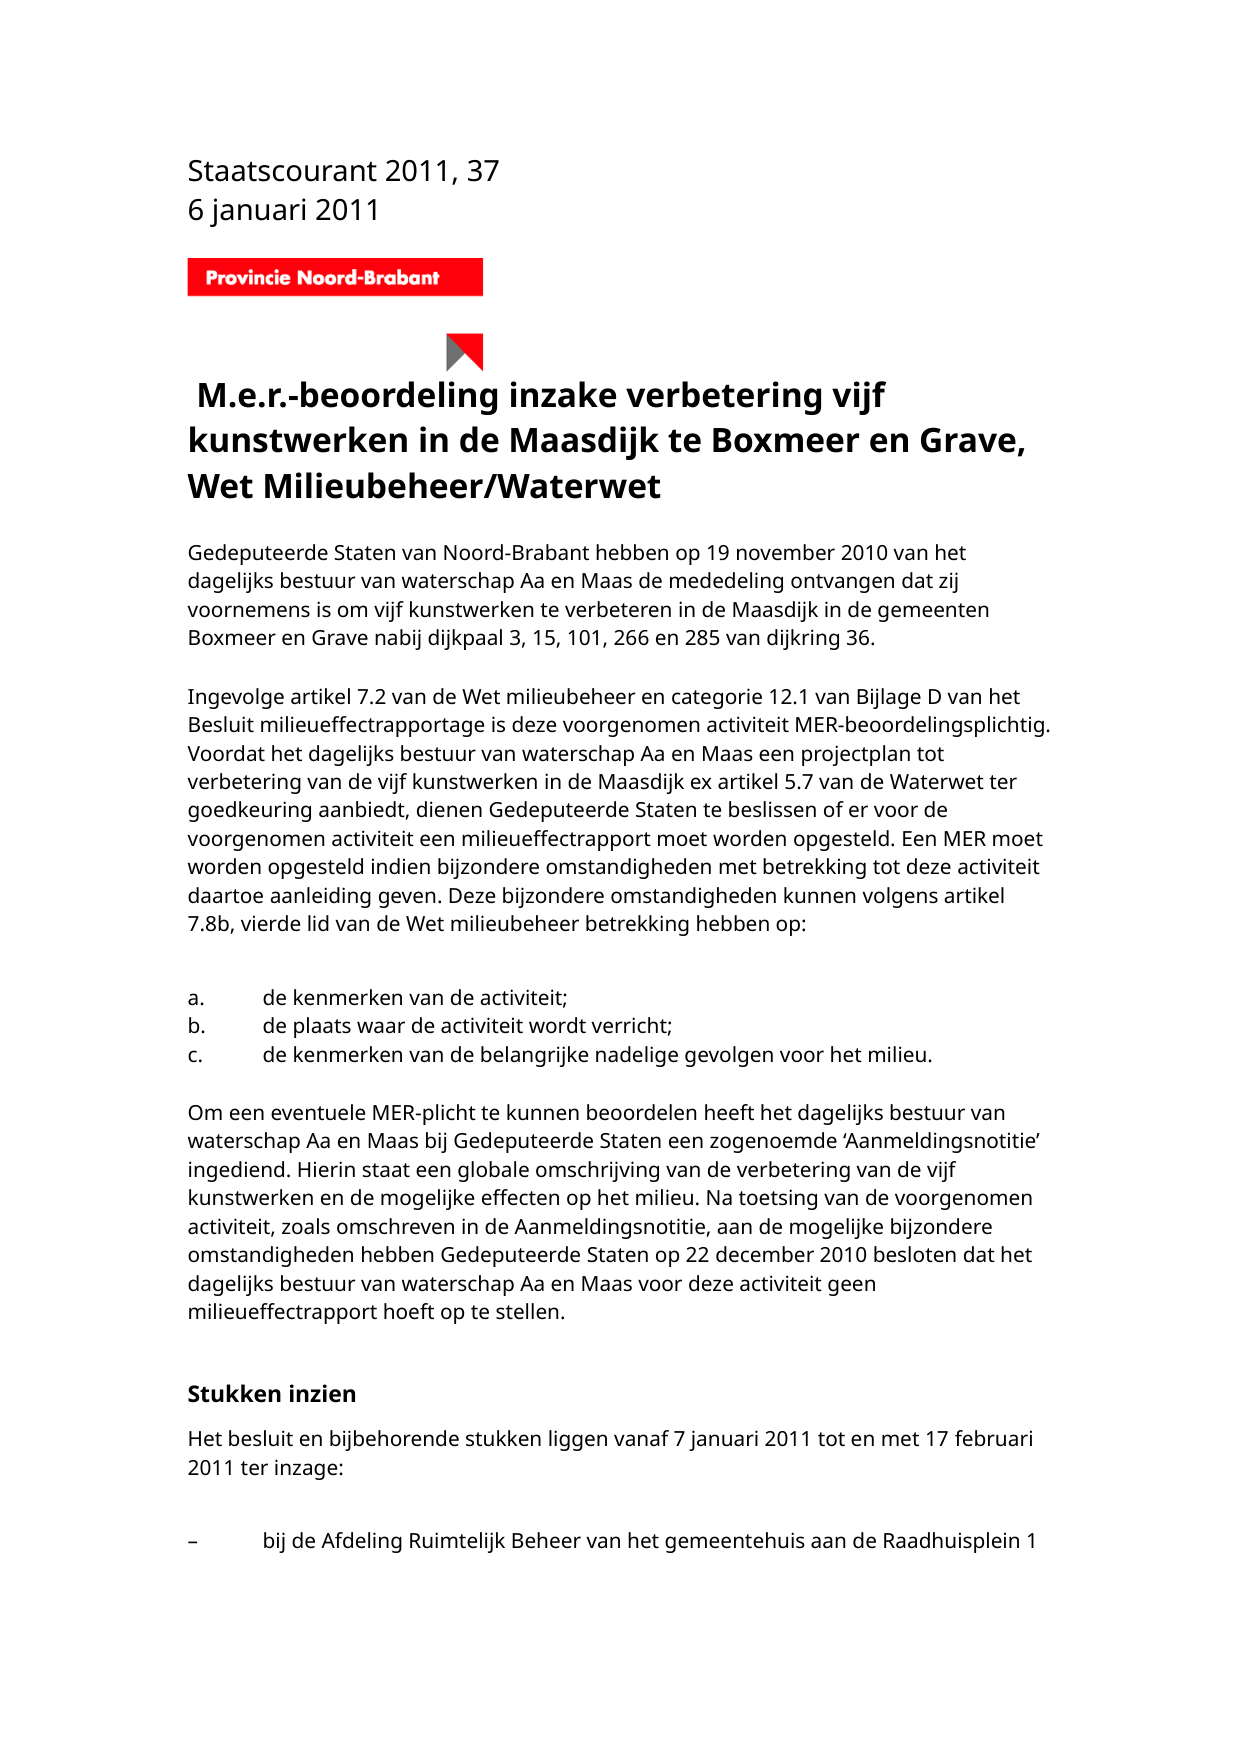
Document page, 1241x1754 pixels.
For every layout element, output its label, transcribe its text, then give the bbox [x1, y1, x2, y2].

text Gedeputeerde Staten van Noord-Brabant hebben op 19 november 2010 van het dagelijks bestuur van waterschap Aa en Maas de mededeling ontvangen dat zij voornemens is om vijf kunstwerken te verbeteren in de Maasdijk in de gemeenten Boxmeer en Grave nabij dijkpaal 3, 15, 101, 266 en 285 van dijkring 36. [187, 538, 1053, 652]
list de plaats waar de activiteit wordt verricht; [187, 1011, 1053, 1040]
subtitle M.e.r.-beoordeling inzake verbetering vijf kunstwerken in de Maasdijk te Boxmeer en Grave, Wet Milieubeheer/Waterwet [187, 271, 1053, 508]
text 6 januari 2011 [187, 190, 1053, 229]
list de kenmerken van de belangrijke nadelige gevolgen voor het milieu. [187, 1040, 1053, 1068]
list bij de Afdeling Ruimtelijk Beheer van het gemeentehuis aan de Raadhuisplein 1 [187, 1526, 1053, 1555]
picture [187, 258, 484, 372]
subtitle Stukken inzien [187, 1378, 1053, 1409]
list de kenmerken van de activiteit; [187, 983, 1053, 1011]
text Ingevolge artikel 7.2 van de Wet milieubeheer en categorie 12.1 van Bijlage D van het Besluit milieueffectrapportage is deze voorgenomen activiteit MER-beoordelingsplichtig. Voordat het dagelijks bestuur van waterschap Aa en Maas een projectplan tot verbetering van de vijf kunstwerken in de Maasdijk ex artikel 5.7 van de Waterwet ter goedkeuring aanbiedt, dienen Gedeputeerde Staten te beslissen of er voor de voorgenomen activiteit een milieueffectrapport moet worden opgesteld. Een MER moet worden opgesteld indien bijzondere omstandigheden met betrekking tot deze activiteit daartoe aanleiding geven. Deze bijzondere omstandigheden kunnen volgens artikel 7.8b, vierde lid van de Wet milieubeheer betrekking hebben op: [187, 682, 1053, 938]
text Het besluit en bijbehorende stukken liggen vanaf 7 januari 2011 tot en met 17 februari 2011 ter inzage: [187, 1424, 1053, 1481]
text Om een eventuele MER-plicht te kunnen beoordelen heeft het dagelijks bestuur van waterschap Aa en Maas bij Gedeputeerde Staten een zogenoemde ‘Aanmeldingsnotitie’ ingediend. Hierin staat een globale omschrijving van de verbetering van de vijf kunstwerken en de mogelijke effecten op het milieu. Na toetsing van de voorgenomen activiteit, zoals omschreven in de Aanmeldingsnotitie, aan de mogelijke bijzondere omstandigheden hebben Gedeputeerde Staten op 22 december 2010 besloten dat het dagelijks bestuur van waterschap Aa en Maas voor deze activiteit geen milieueffectrapport hoeft op te stellen. [187, 1098, 1053, 1326]
text Staatscourant 2011, 37 [187, 150, 1053, 190]
